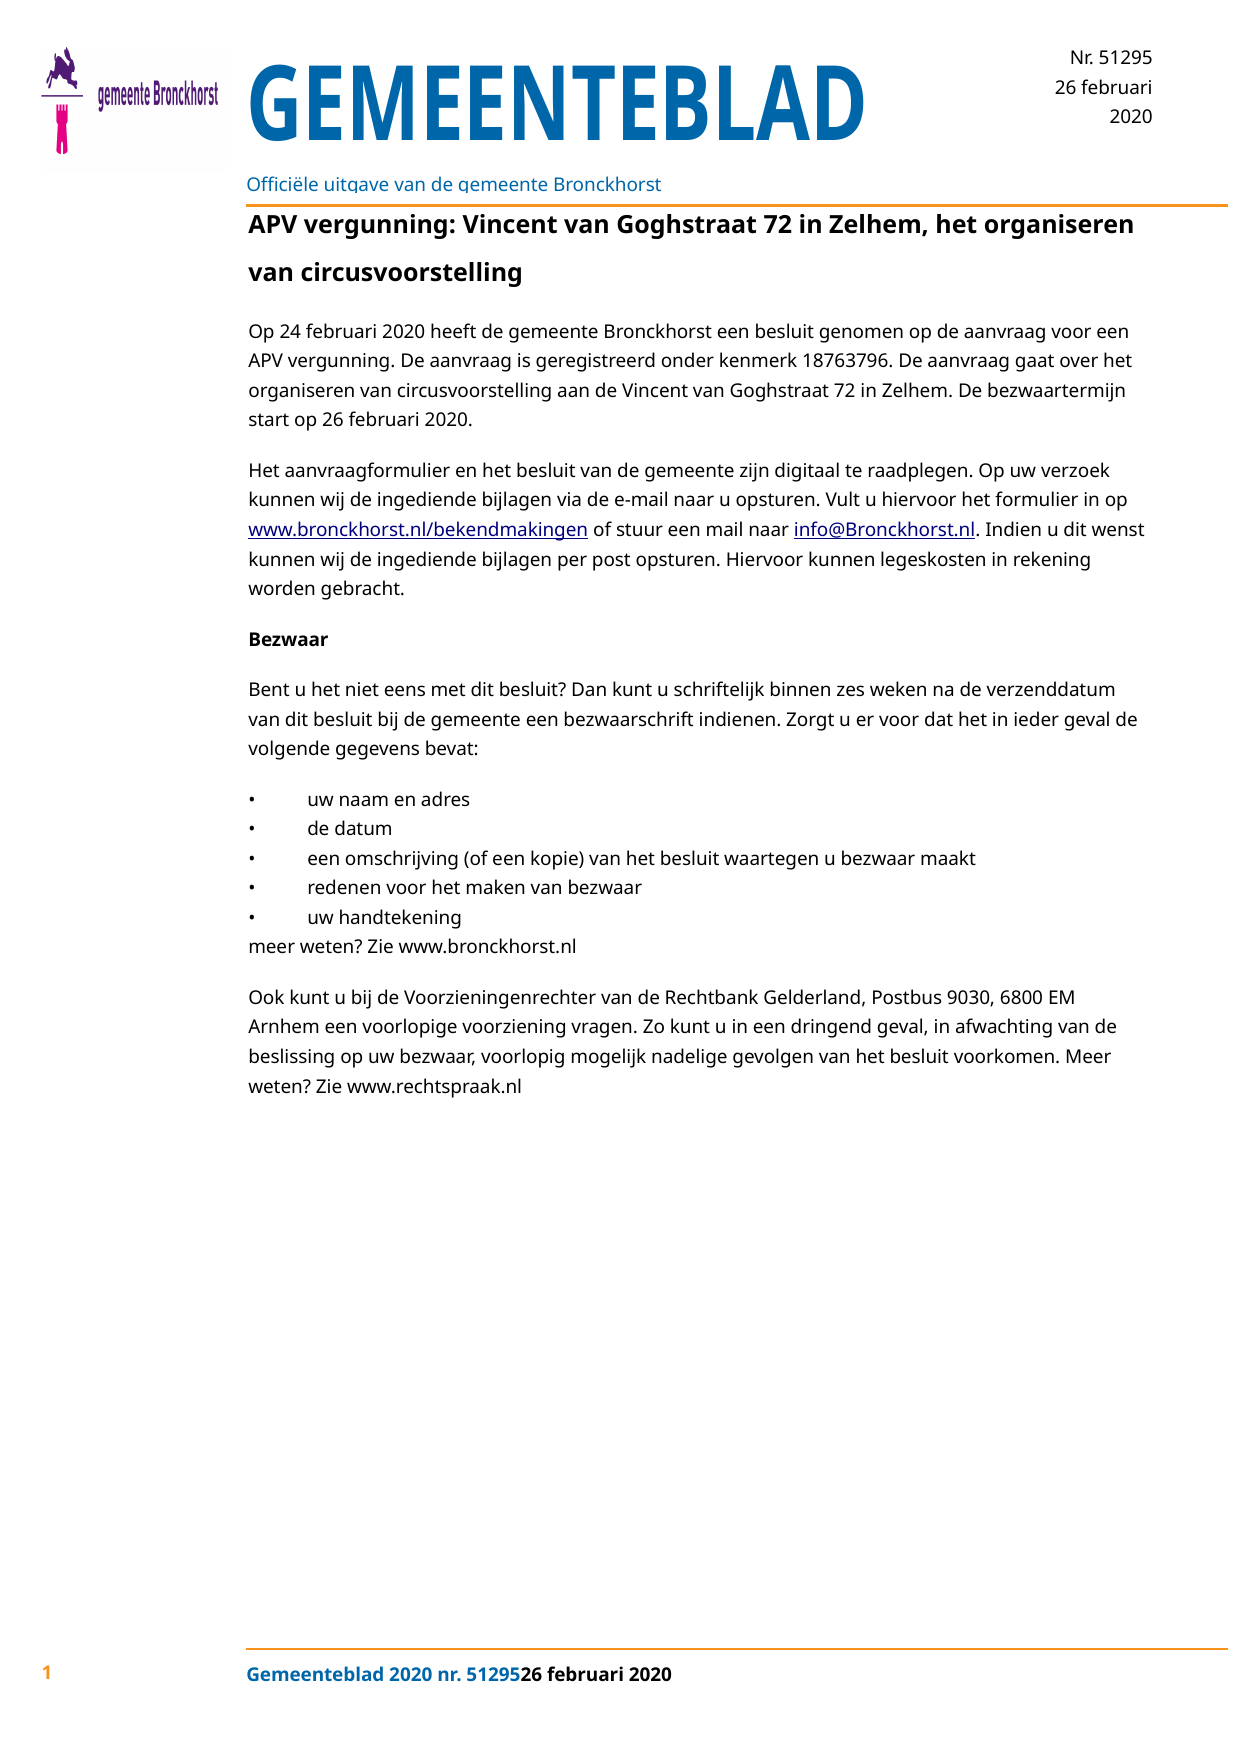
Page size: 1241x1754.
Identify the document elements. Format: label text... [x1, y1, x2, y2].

text Op 24 februari 2020 heeft de gemeente Bronckhorst een besluit genomen op de aanvraag voor een APV vergunning. De aanvraag is geregistreerd onder kenmerk 18763796. De aanvraag gaat over het organiseren van circusvoorstelling aan de Vincent van Goghstraat 72 in Zelhem. De bezwaartermijn start op 26 februari 2020. [248, 318, 1152, 432]
text Ook kunt u bij de Voorzieningenrechter van de Rechtbank Gelderland, Postbus 9030, 6800 EM Arnhem een voorlopige voorziening vragen. Zo kunt u in een dringend geval, in afwachting van de beslissing op uw bezwaar, voorlopig mogelijk nadelige gevolgen van het besluit voorkomen. Meer weten? Zie www.rechtspraak.nl [248, 984, 1152, 1099]
list de datum [248, 815, 1152, 841]
list een omschrijving (of een kopie) van het besluit waartegen u bezwaar maakt [248, 845, 1152, 871]
list redenen voor het maken van bezwaar [248, 874, 1152, 900]
text meer weten? Zie www.bronckhorst.nl [248, 934, 1152, 959]
picture [41, 47, 231, 172]
text APV vergunning: Vincent van Goghstraat 72 in Zelhem, het organiseren van circusvoorstelling [248, 207, 1152, 288]
text Het aanvraagformulier en het besluit van de gemeente zijn digitaal te raadplegen. Op uw verzoek kunnen wij de ingediende bijlagen via de e-mail naar u opsturen. Vult u hiervoor het formulier in op www.bronckhorst.nl/bekendmakingen of stuur een mail naar info@Bronckhorst.nl. Indien u dit wenst kunnen wij de ingediende bijlagen per post opsturen. Hiervoor kunnen legeskosten in rekening worden gebracht. [248, 457, 1152, 601]
list uw naam en adres [248, 786, 1152, 812]
list uw handtekening [248, 904, 1152, 930]
text Bent u het niet eens met dit besluit? Dan kunt u schriftelijk binnen zes weken na de verzenddatum van dit besluit bij de gemeente een bezwaarschrift indienen. Zorgt u er voor dat het in ieder geval de volgende gegevens bevat: [248, 676, 1152, 761]
text Bezwaar [248, 626, 1152, 652]
